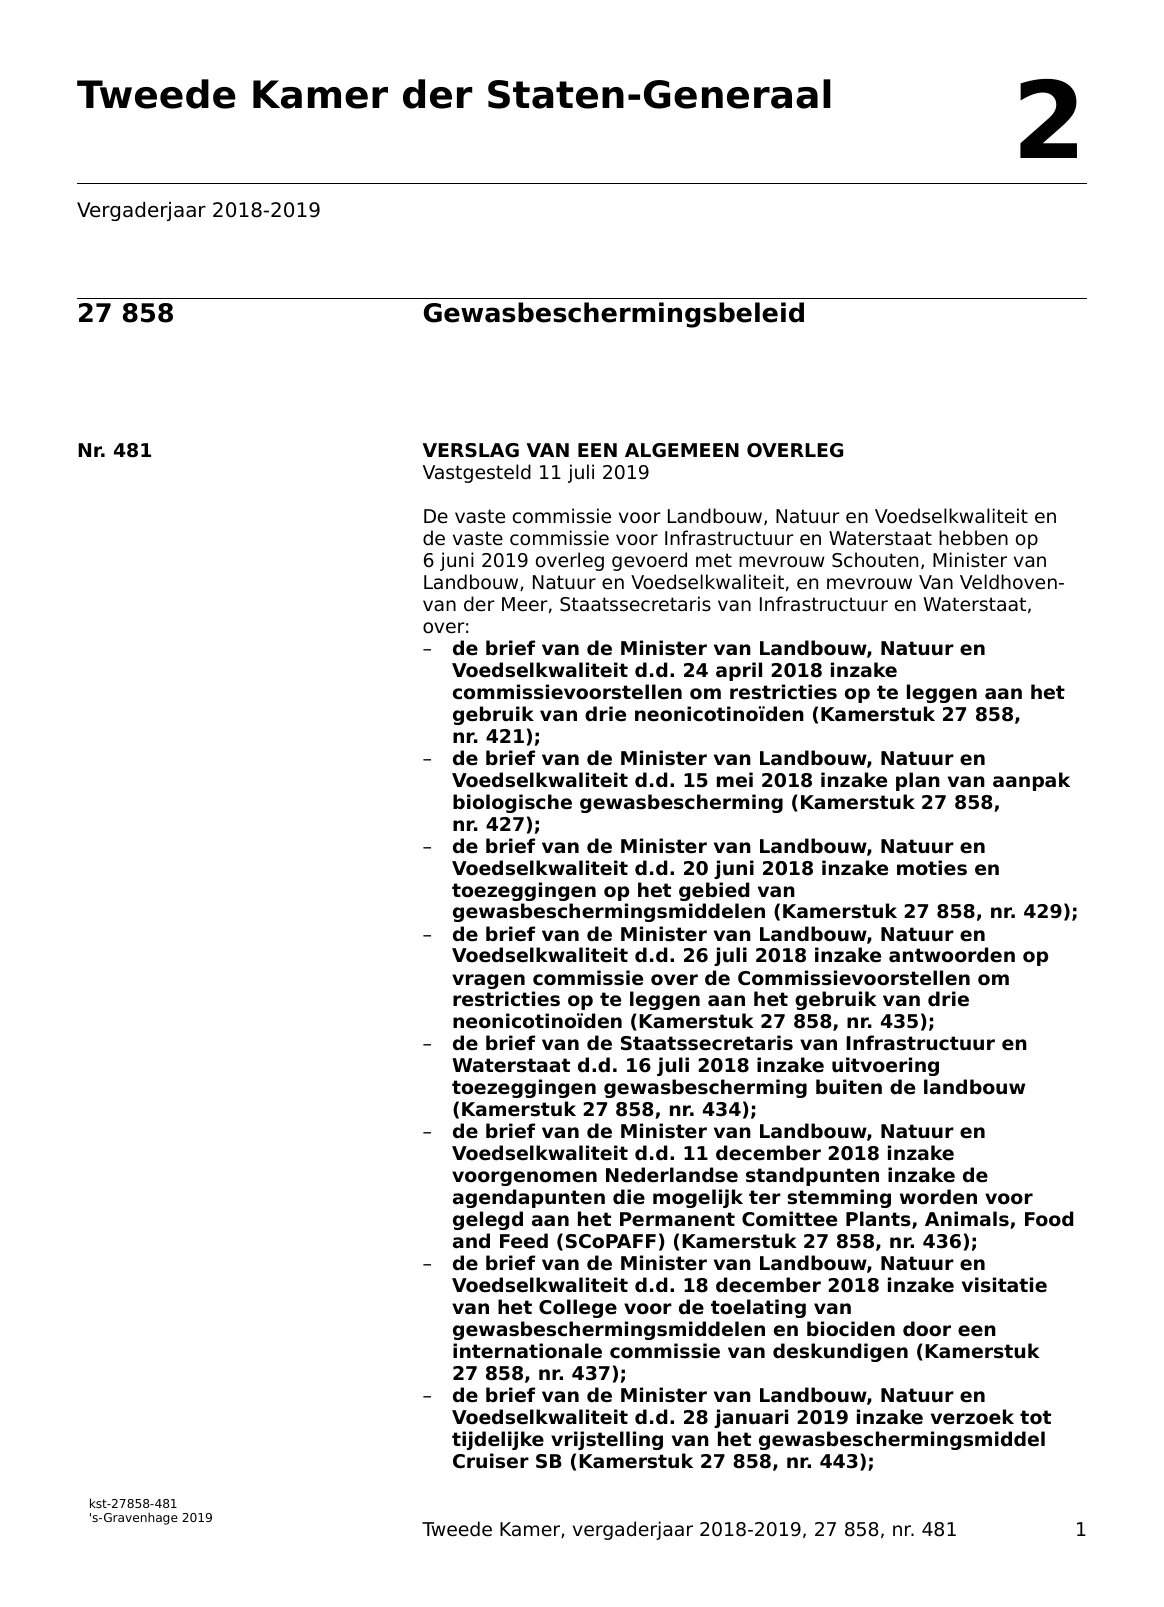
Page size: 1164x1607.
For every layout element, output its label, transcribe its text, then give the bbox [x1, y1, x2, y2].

text Vastgesteld 11 juli 2019 [422, 462, 1087, 484]
text kst-27858-481 [88, 1497, 323, 1511]
text – de brief van de Minister van Landbouw, Natuur en Voedselkwaliteit d.d. 18 december 2018 inzake visitatie van het College voor de toelating van gewasbeschermingsmiddelen en biociden door een internationale commissie van deskundigen (Kamerstuk 27 858, nr. 437); [422, 1253, 1087, 1385]
text – de brief van de Minister van Landbouw, Natuur en Voedselkwaliteit d.d. 15 mei 2018 inzake plan van aanpak biologische gewasbescherming (Kamerstuk 27 858, nr. 427); [422, 748, 1087, 836]
table_header Tweede Kamer der Staten-Generaal [77, 59, 886, 183]
text – de brief van de Minister van Landbouw, Natuur en Voedselkwaliteit d.d. 11 december 2018 inzake voorgenomen Nederlandse standpunten inzake de agendapunten die mogelijk ter stemming worden voor gelegd aan het Permanent Comittee Plants, Animals, Food and Feed (SCoPAFF) (Kamerstuk 27 858, nr. 436); [422, 1121, 1087, 1253]
table_header 2 [886, 59, 1087, 183]
text – de brief van de Minister van Landbouw, Natuur en Voedselkwaliteit d.d. 28 januari 2019 inzake verzoek tot tijdelijke vrijstelling van het gewasbeschermingsmiddel Cruiser SB (Kamerstuk 27 858, nr. 443); [422, 1385, 1087, 1473]
text 's-Gravenhage 2019 [88, 1511, 323, 1525]
subtitle 27 858 Gewasbeschermingsbeleid [77, 299, 1087, 329]
subtitle Nr. 481 VERSLAG VAN EEN ALGEMEEN OVERLEG [77, 440, 1087, 462]
text – de brief van de Minister van Landbouw, Natuur en Voedselkwaliteit d.d. 26 juli 2018 inzake antwoorden op vragen commissie over de Commissievoorstellen om restricties op te leggen aan het gebruik van drie neonicotinoïden (Kamerstuk 27 858, nr. 435); [422, 923, 1087, 1033]
text – de brief van de Minister van Landbouw, Natuur en Voedselkwaliteit d.d. 20 juni 2018 inzake moties en toezeggingen op het gebied van gewasbeschermingsmiddelen (Kamerstuk 27 858, nr. 429); [422, 836, 1087, 923]
table_cell Vergaderjaar 2018-2019 [77, 184, 1087, 298]
text – de brief van de Staatssecretaris van Infrastructuur en Waterstaat d.d. 16 juli 2018 inzake uitvoering toezeggingen gewasbescherming buiten de landbouw (Kamerstuk 27 858, nr. 434); [422, 1033, 1087, 1121]
text De vaste commissie voor Landbouw, Natuur en Voedselkwaliteit en de vaste commissie voor Infrastructuur en Waterstaat hebben op 6 juni 2019 overleg gevoerd met mevrouw Schouten, Minister van Landbouw, Natuur en Voedselkwaliteit, en mevrouw Van Veldhoven-van der Meer, Staatssecretaris van Infrastructuur en Waterstaat, over: [422, 506, 1087, 638]
text – de brief van de Minister van Landbouw, Natuur en Voedselkwaliteit d.d. 24 april 2018 inzake commissievoorstellen om restricties op te leggen aan het gebruik van drie neonicotinoïden (Kamerstuk 27 858, nr. 421); [422, 638, 1087, 748]
